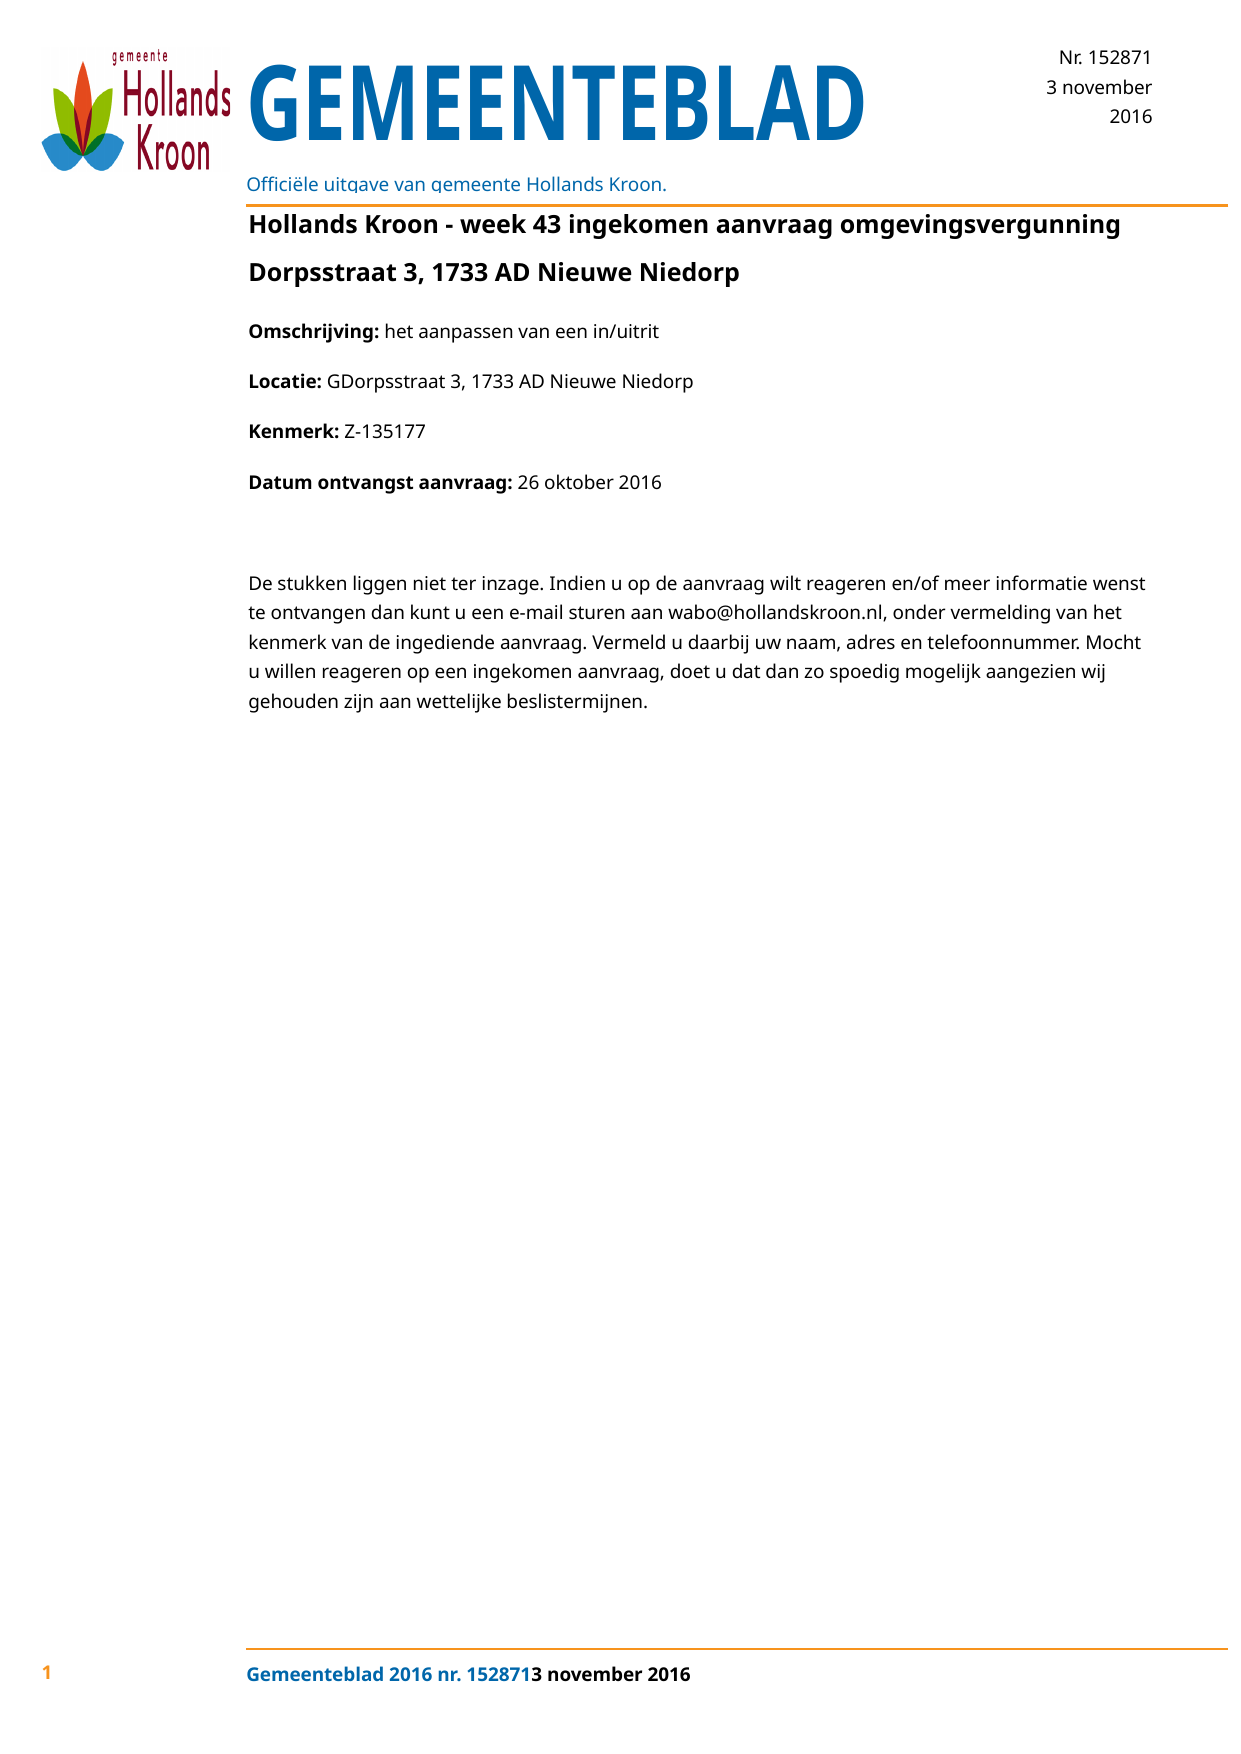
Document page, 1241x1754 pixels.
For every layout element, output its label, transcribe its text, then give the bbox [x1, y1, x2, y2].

text Datum ontvangst aanvraag: 26 oktober 2016 [248, 469, 1152, 495]
text Omschrijving: het aanpassen van een in/uitrit [248, 318, 1152, 344]
text Hollands Kroon - week 43 ingekomen aanvraag omgevingsvergunning Dorpsstraat 3, 1733 AD Nieuwe Niedorp [248, 207, 1152, 288]
text Locatie: GDorpsstraat 3, 1733 AD Nieuwe Niedorp [248, 368, 1152, 394]
text De stukken liggen niet ter inzage. Indien u op de aanvraag wilt reageren en/of meer informatie wenst te ontvangen dan kunt u een e-mail sturen aan wabo@hollandskroon.nl, onder vermelding van het kenmerk van de ingediende aanvraag. Vermeld u daarbij uw naam, adres en telefoonnummer. Mocht u willen reageren op een ingekomen aanvraag, doet u dat dan zo spoedig mogelijk aangezien wij gehouden zijn aan wettelijke beslistermijnen. [248, 570, 1152, 714]
picture [41, 47, 231, 172]
text Kenmerk: Z-135177 [248, 419, 1152, 444]
